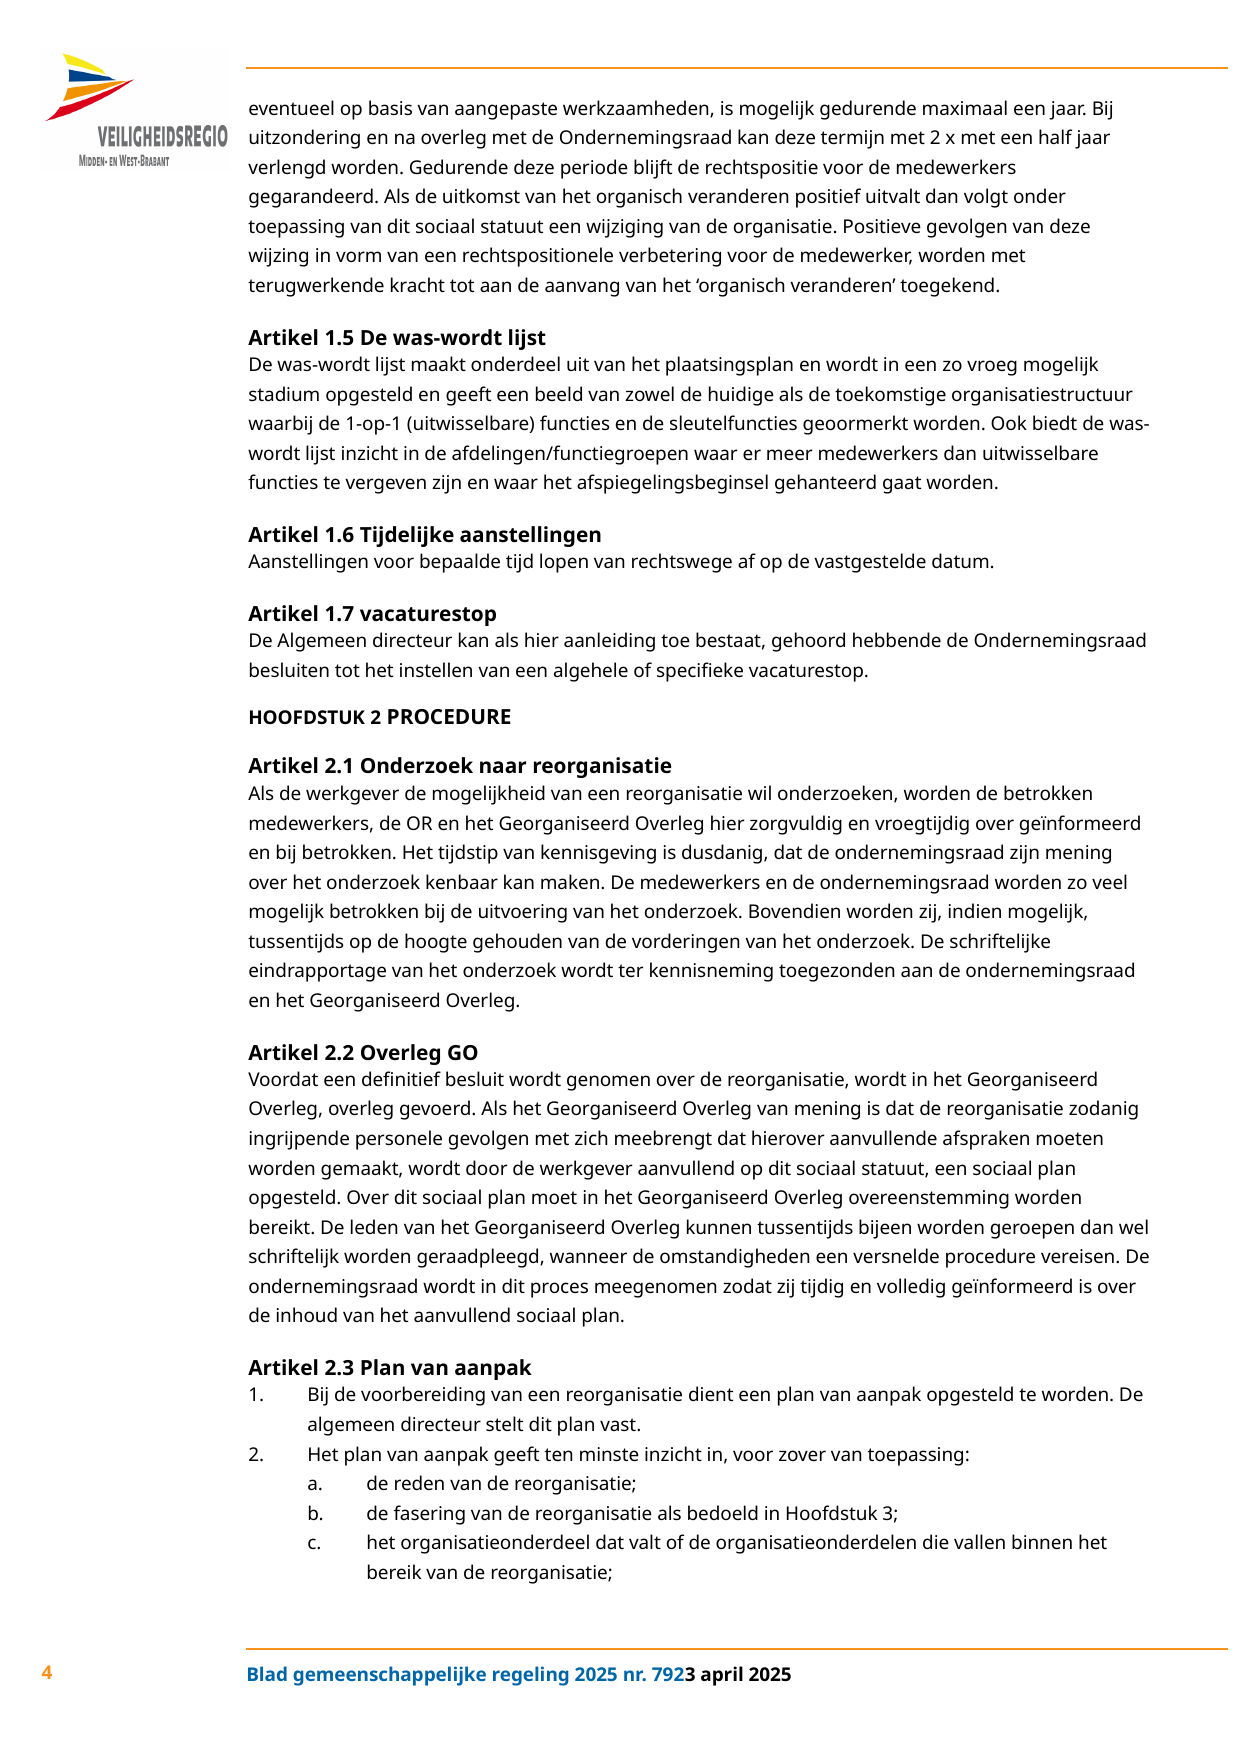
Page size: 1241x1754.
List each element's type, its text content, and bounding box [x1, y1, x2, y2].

text Artikel 1.5 De was-wordt lijst [248, 323, 1152, 351]
text Als de werkgever de mogelijkheid van een reorganisatie wil onderzoeken, worden de betrokken medewerkers, de OR en het Georganiseerd Overleg hier zorgvuldig en vroegtijdig over geïnformeerd en bij betrokken. Het tijdstip van kennisgeving is dusdanig, dat de ondernemingsraad zijn mening over het onderzoek kenbaar kan maken. De medewerkers en de ondernemingsraad worden zo veel mogelijk betrokken bij de uitvoering van het onderzoek. Bovendien worden zij, indien mogelijk, tussentijds op de hoogte gehouden van de vorderingen van het onderzoek. De schriftelijke eindrapportage van het onderzoek wordt ter kennisneming toegezonden aan de ondernemingsraad en het Georganiseerd Overleg. [248, 780, 1152, 1013]
text De Algemeen directeur kan als hier aanleiding toe bestaat, gehoord hebbende de Ondernemingsraad besluiten tot het instellen van een algehele of specifieke vacaturestop. [248, 627, 1152, 682]
picture [41, 47, 231, 172]
text Artikel 2.3 Plan van aanpak [248, 1353, 1152, 1382]
text Artikel 2.2 Overleg GO [248, 1038, 1152, 1066]
text eventueel op basis van aangepaste werkzaamheden, is mogelijk gedurende maximaal een jaar. Bij uitzondering en na overleg met de Ondernemingsraad kan deze termijn met 2 x met een half jaar verlengd worden. Gedurende deze periode blijft de rechtspositie voor de medewerkers gegarandeerd. Als de uitkomst van het organisch veranderen positief uitvalt dan volgt onder toepassing van dit sociaal statuut een wijziging van de organisatie. Positieve gevolgen van deze wijzing in vorm van een rechtspositionele verbetering voor de medewerker, worden met terugwerkende kracht tot aan de aanvang van het ‘organisch veranderen’ toegekend. [248, 95, 1152, 298]
text Aanstellingen voor bepaalde tijd lopen van rechtswege af op de vastgestelde datum. [248, 548, 1152, 574]
list de fasering van de reorganisatie als bedoeld in Hoofdstuk 3; [307, 1500, 1152, 1526]
text Artikel 1.6 Tijdelijke aanstellingen [248, 520, 1152, 548]
text De was-wordt lijst maakt onderdeel uit van het plaatsingsplan en wordt in een zo vroeg mogelijk stadium opgesteld en geeft een beeld van zowel de huidige als de toekomstige organisatiestructuur waarbij de 1-op-1 (uitwisselbare) functies en de sleutelfuncties geoormerkt worden. Ook biedt de was-wordt lijst inzicht in de afdelingen/functiegroepen waar er meer medewerkers dan uitwisselbare functies te vergeven zijn en waar het afspiegelingsbeginsel gehanteerd gaat worden. [248, 351, 1152, 495]
list de reden van de reorganisatie; [307, 1470, 1152, 1496]
list Het plan van aanpak geeft ten minste inzicht in, voor zover van toepassing: [248, 1441, 1152, 1466]
list het organisatieonderdeel dat valt of de organisatieonderdelen die vallen binnen het bereik van de reorganisatie; [307, 1529, 1152, 1585]
text Voordat een definitief besluit wordt genomen over de reorganisatie, wordt in het Georganiseerd Overleg, overleg gevoerd. Als het Georganiseerd Overleg van mening is dat de reorganisatie zodanig ingrijpende personele gevolgen met zich meebrengt dat hierover aanvullende afspraken moeten worden gemaakt, wordt door de werkgever aanvullend op dit sociaal statuut, een sociaal plan opgesteld. Over dit sociaal plan moet in het Georganiseerd Overleg overeenstemming worden bereikt. De leden van het Georganiseerd Overleg kunnen tussentijds bijeen worden geroepen dan wel schriftelijk worden geraadpleegd, wanneer de omstandigheden een versnelde procedure vereisen. De ondernemingsraad wordt in dit proces meegenomen zodat zij tijdig en volledig geïnformeerd is over de inhoud van het aanvullend sociaal plan. [248, 1066, 1152, 1328]
list Bij de voorbereiding van een reorganisatie dient een plan van aanpak opgesteld te worden. De algemeen directeur stelt dit plan vast. [248, 1382, 1152, 1437]
text HOOFDSTUK 2 PROCEDURE [248, 702, 1152, 731]
text Artikel 2.1 Onderzoek naar reorganisatie [248, 752, 1152, 780]
text Artikel 1.7 vacaturestop [248, 599, 1152, 627]
